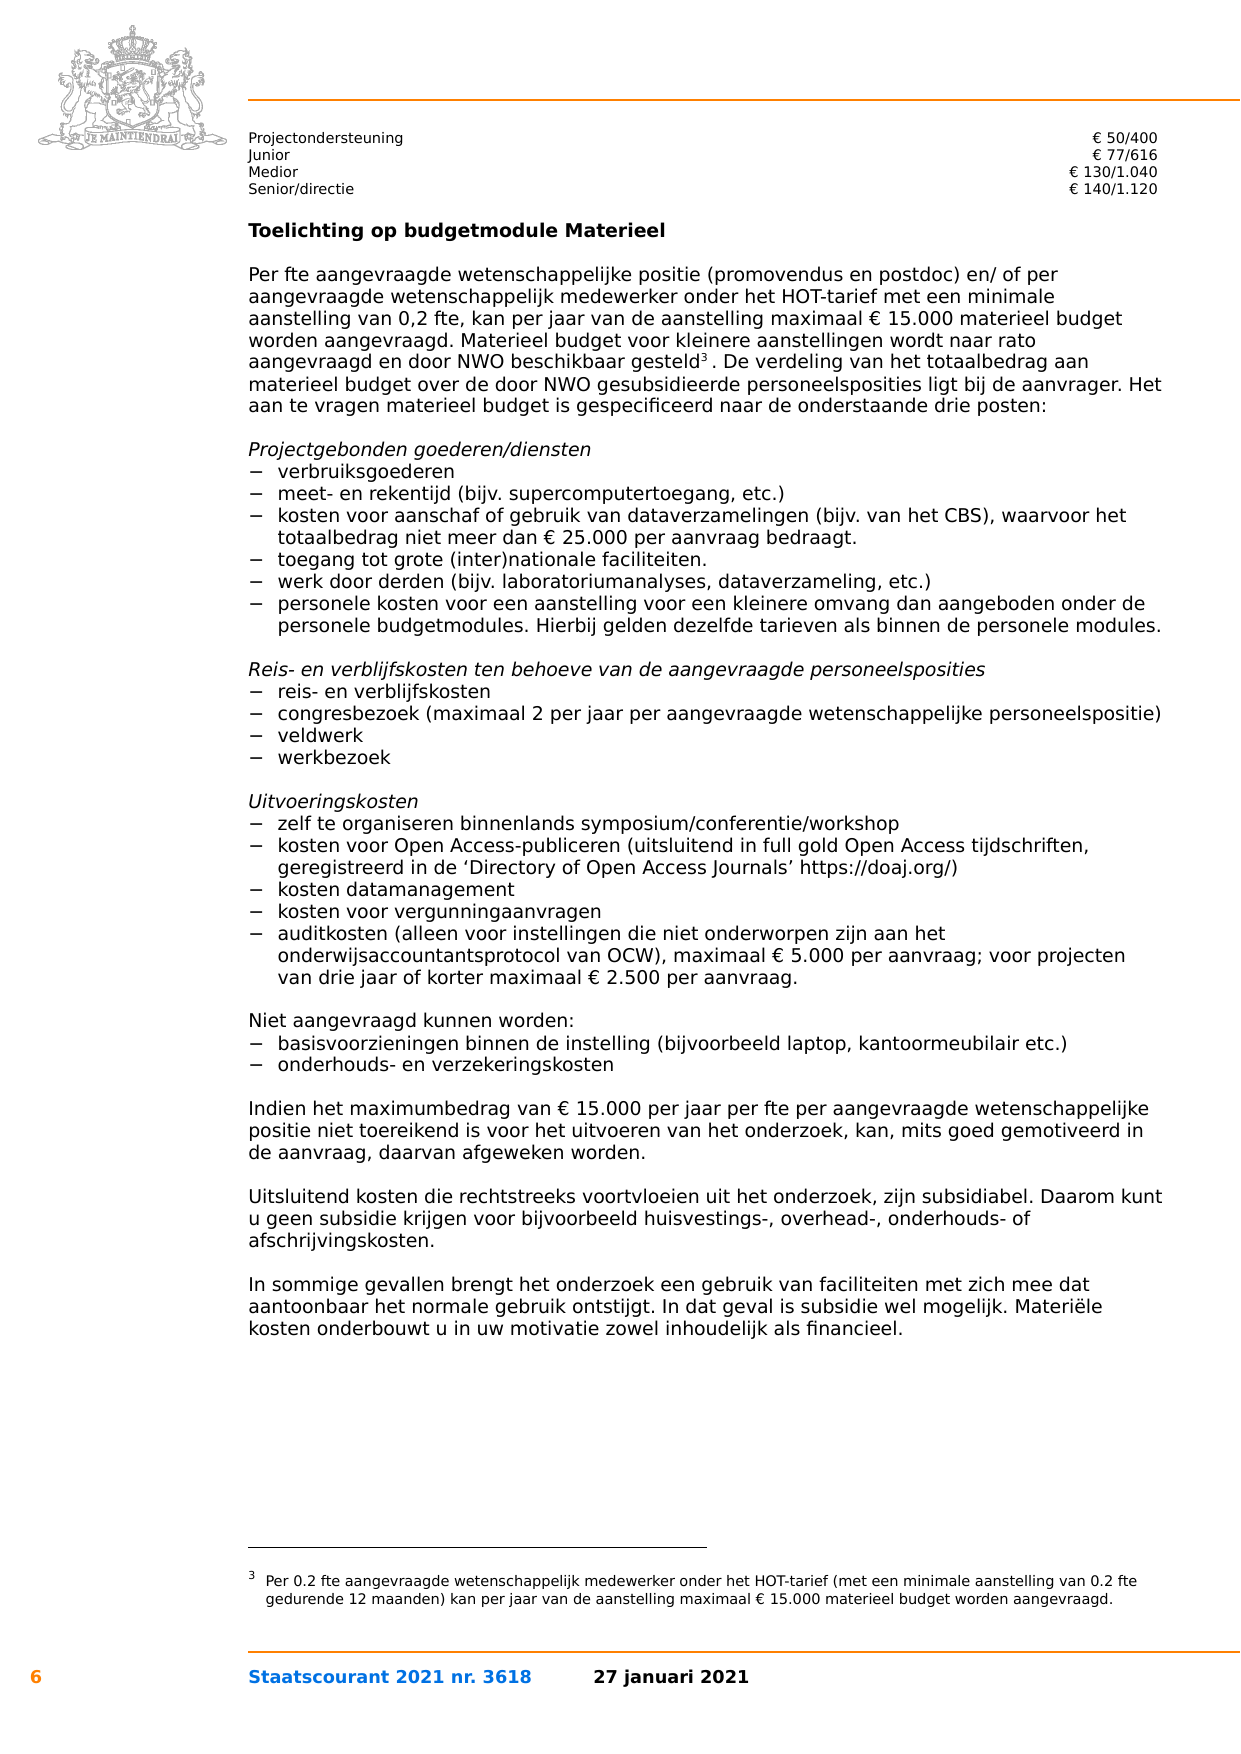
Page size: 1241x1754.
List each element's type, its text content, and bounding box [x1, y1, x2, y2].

text Uitsluitend kosten die rechtstreeks voortvloeien uit het onderzoek, zijn subsidiabel. Daarom kunt u geen subsidie krijgen voor bijvoorbeeld huisvestings-, overhead-, onderhouds- of afschrijvingskosten. [248, 1186, 1163, 1252]
text − meet- en rekentijd (bijv. supercomputertoegang, etc.) [248, 483, 1163, 505]
picture [38, 25, 227, 150]
text − kosten voor vergunningaanvragen [248, 901, 1163, 923]
text − toegang tot grote (inter)nationale faciliteiten. [248, 549, 1163, 571]
text − basisvoorzieningen binnen de instelling (bijvoorbeeld laptop, kantoormeubilair etc.) [248, 1032, 1163, 1054]
table_header € 50/400 [706, 130, 1163, 147]
subtitle Reis- en verblijfskosten ten behoeve van de aangevraagde personeelsposities [248, 659, 1163, 681]
text − kosten datamanagement [248, 879, 1163, 901]
table_cell Medior [248, 164, 706, 181]
text In sommige gevallen brengt het onderzoek een gebruik van faciliteiten met zich mee dat aantoonbaar het normale gebruik ontstijgt. In dat geval is subsidie wel mogelijk. Materiële kosten onderbouwt u in uw motivatie zowel inhoudelijk als financieel. [248, 1274, 1163, 1340]
text − kosten voor Open Access-publiceren (uitsluitend in full gold Open Access tijdschriften, geregistreerd in de ‘Directory of Open Access Journals’ https://doaj.org/) [248, 835, 1163, 879]
text − zelf te organiseren binnenlands symposium/conferentie/workshop [248, 813, 1163, 835]
text − auditkosten (alleen voor instellingen die niet onderworpen zijn aan het onderwijsaccountantsprotocol van OCW), maximaal € 5.000 per aanvraag; voor projecten van drie jaar of korter maximaal € 2.500 per aanvraag. [248, 923, 1163, 988]
text Per fte aangevraagde wetenschappelijke positie (promovendus en postdoc) en/ of per aangevraagde wetenschappelijk medewerker onder het HOT-tarief met een minimale aanstelling van 0,2 fte, kan per jaar van de aanstelling maximaal € 15.000 materieel budget worden aangevraagd. Materieel budget voor kleinere aanstellingen wordt naar rato aangevraagd en door NWO beschikbaar gesteld. De verdeling van het totaalbedrag aan materieel budget over de door NWO gesubsidieerde personeelsposities ligt bij de aanvrager. Het aan te vragen materieel budget is gespecificeerd naar de onderstaande drie posten: [248, 263, 1163, 417]
text Indien het maximumbedrag van € 15.000 per jaar per fte per aangevraagde wetenschappelijke positie niet toereikend is voor het uitvoeren van het onderzoek, kan, mits goed gemotiveerd in de aanvraag, daarvan afgeweken worden. [248, 1098, 1163, 1164]
text − werkbezoek [248, 747, 1163, 769]
text − kosten voor aanschaf of gebruik van dataverzamelingen (bijv. van het CBS), waarvoor het totaalbedrag niet meer dan € 25.000 per aanvraag bedraagt. [248, 505, 1163, 549]
text Per 0.2 fte aangevraagde wetenschappelijk medewerker onder het HOT-tarief (met een minimale aanstelling van 0.2 fte gedurende 12 maanden) kan per jaar van de aanstelling maximaal € 15.000 materieel budget worden aangevraagd. [248, 1569, 1163, 1608]
text − verbruiksgoederen [248, 461, 1163, 483]
text − werk door derden (bijv. laboratoriumanalyses, dataverzameling, etc.) [248, 571, 1163, 593]
text − reis- en verblijfskosten [248, 681, 1163, 703]
table_cell € 140/1.120 [706, 181, 1163, 198]
table_cell € 77/616 [706, 147, 1163, 164]
text Niet aangevraagd kunnen worden: [248, 1010, 1163, 1032]
table_cell Junior [248, 147, 706, 164]
subtitle Uitvoeringskosten [248, 791, 1163, 813]
table_cell € 130/1.040 [706, 164, 1163, 181]
subtitle Toelichting op budgetmodule Materieel [248, 220, 1163, 242]
text − onderhouds- en verzekeringskosten [248, 1054, 1163, 1076]
subtitle Projectgebonden goederen/diensten [248, 439, 1163, 461]
text − veldwerk [248, 725, 1163, 747]
table_header Projectondersteuning [248, 130, 706, 147]
table_cell Senior/directie [248, 181, 706, 198]
text − congresbezoek (maximaal 2 per jaar per aangevraagde wetenschappelijke personeelspositie) [248, 703, 1163, 725]
text − personele kosten voor een aanstelling voor een kleinere omvang dan aangeboden onder de personele budgetmodules. Hierbij gelden dezelfde tarieven als binnen de personele modules. [248, 593, 1163, 637]
